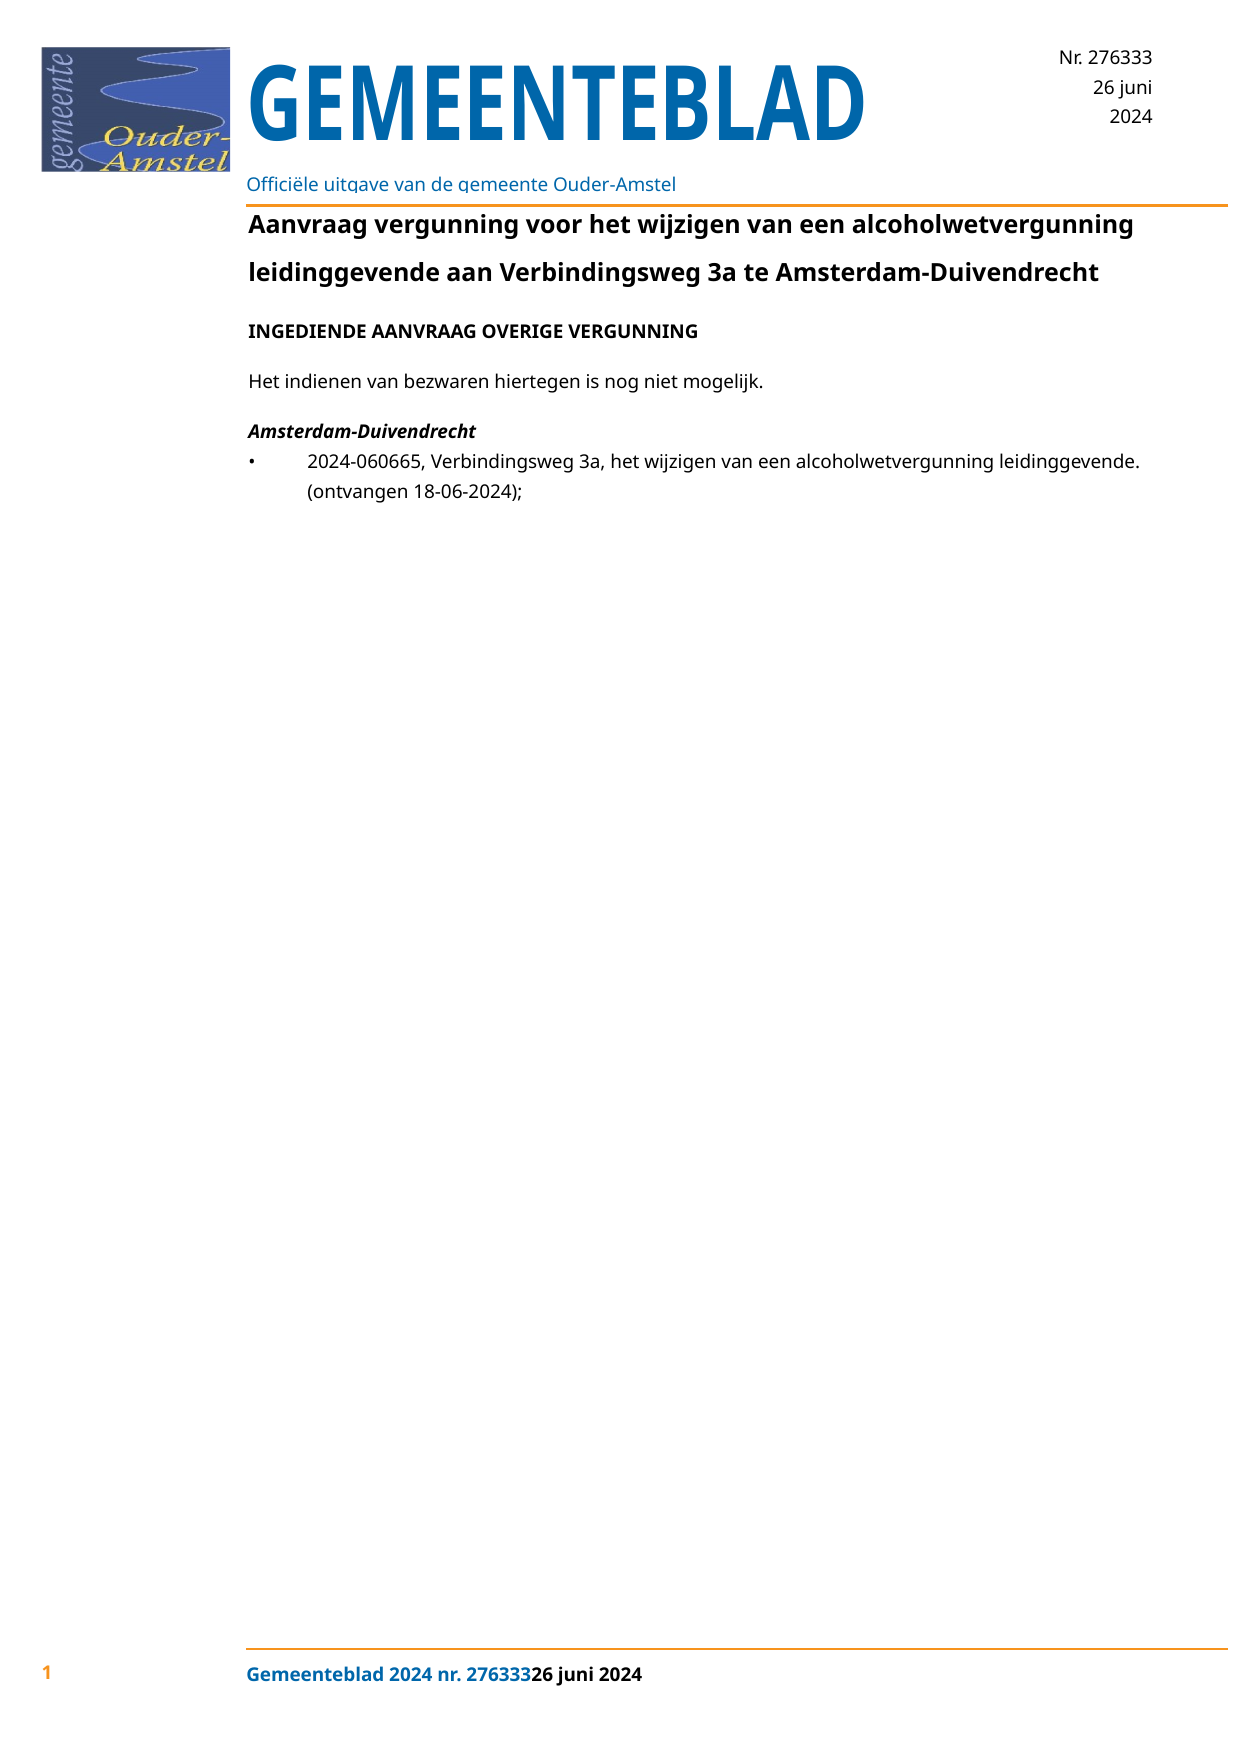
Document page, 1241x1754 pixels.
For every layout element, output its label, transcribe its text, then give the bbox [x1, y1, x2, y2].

list 2024-060665, Verbindingsweg 3a, het wijzigen van een alcoholwetvergunning leidinggevende. (ontvangen 18-06-2024); [248, 448, 1152, 504]
text Het indienen van bezwaren hiertegen is nog niet mogelijk. [248, 368, 1152, 394]
picture [41, 47, 231, 172]
text Aanvraag vergunning voor het wijzigen van een alcoholwetvergunning leidinggevende aan Verbindingsweg 3a te Amsterdam-Duivendrecht [248, 207, 1152, 288]
text INGEDIENDE AANVRAAG OVERIGE VERGUNNING [248, 318, 1152, 344]
text Amsterdam-Duivendrecht [248, 419, 1152, 444]
